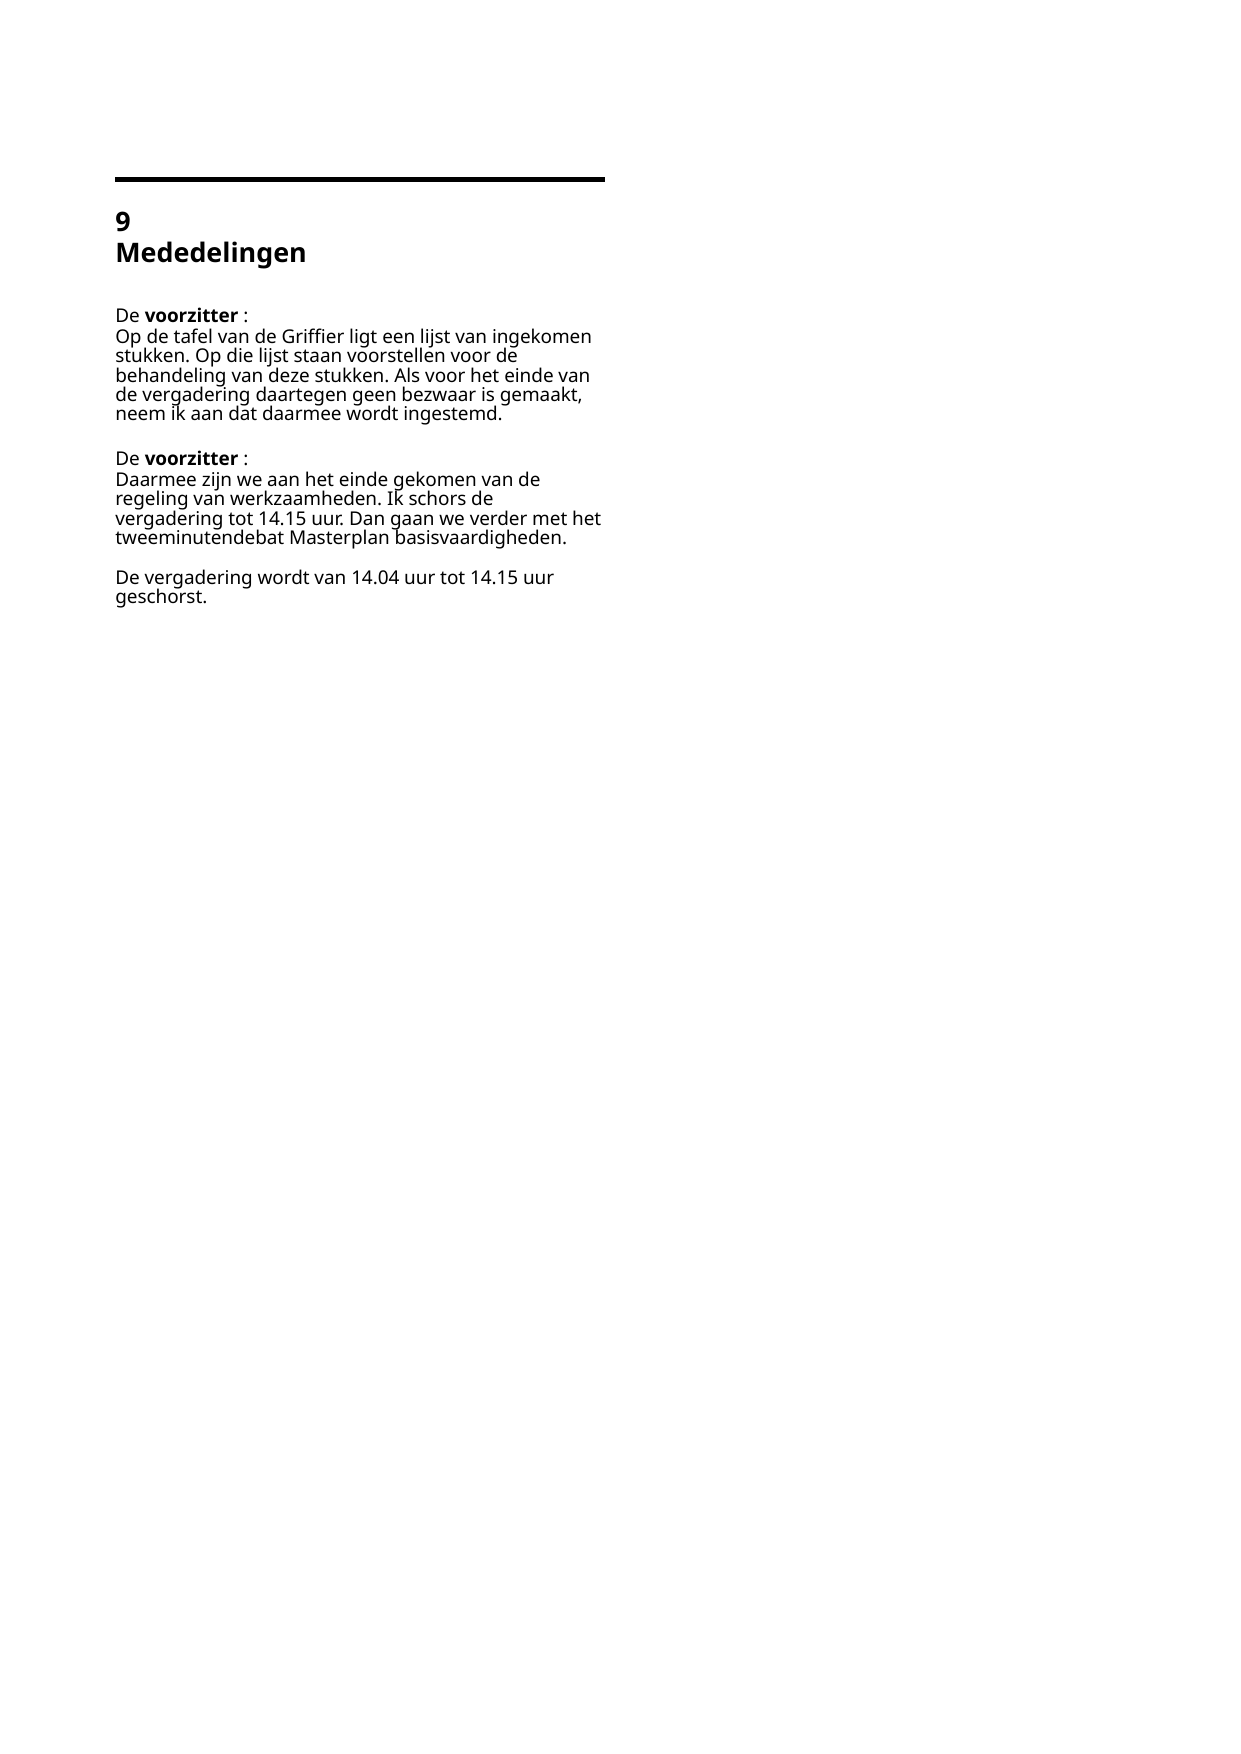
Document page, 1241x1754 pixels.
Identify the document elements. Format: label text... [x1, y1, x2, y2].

text Daarmee zijn we aan het einde gekomen van de regeling van werkzaamheden. Ik schors de vergadering tot 14.15 uur. Dan gaan we verder met het tweeminutendebat Masterplan basisvaardigheden. [115, 471, 605, 548]
text Op de tafel van de Griffier ligt een lijst van ingekomen stukken. Op die lijst staan voorstellen voor de behandeling van deze stukken. Als voor het einde van de vergadering daartegen geen bezwaar is gemaakt, neem ik aan dat daarmee wordt ingestemd. [115, 328, 605, 424]
text De vergadering wordt van 14.04 uur tot 14.15 uur geschorst. [115, 569, 605, 607]
text De voorzitter : [115, 445, 605, 471]
text Mededelingen [115, 239, 605, 283]
text De voorzitter : [115, 302, 605, 328]
text 9 [115, 203, 605, 239]
